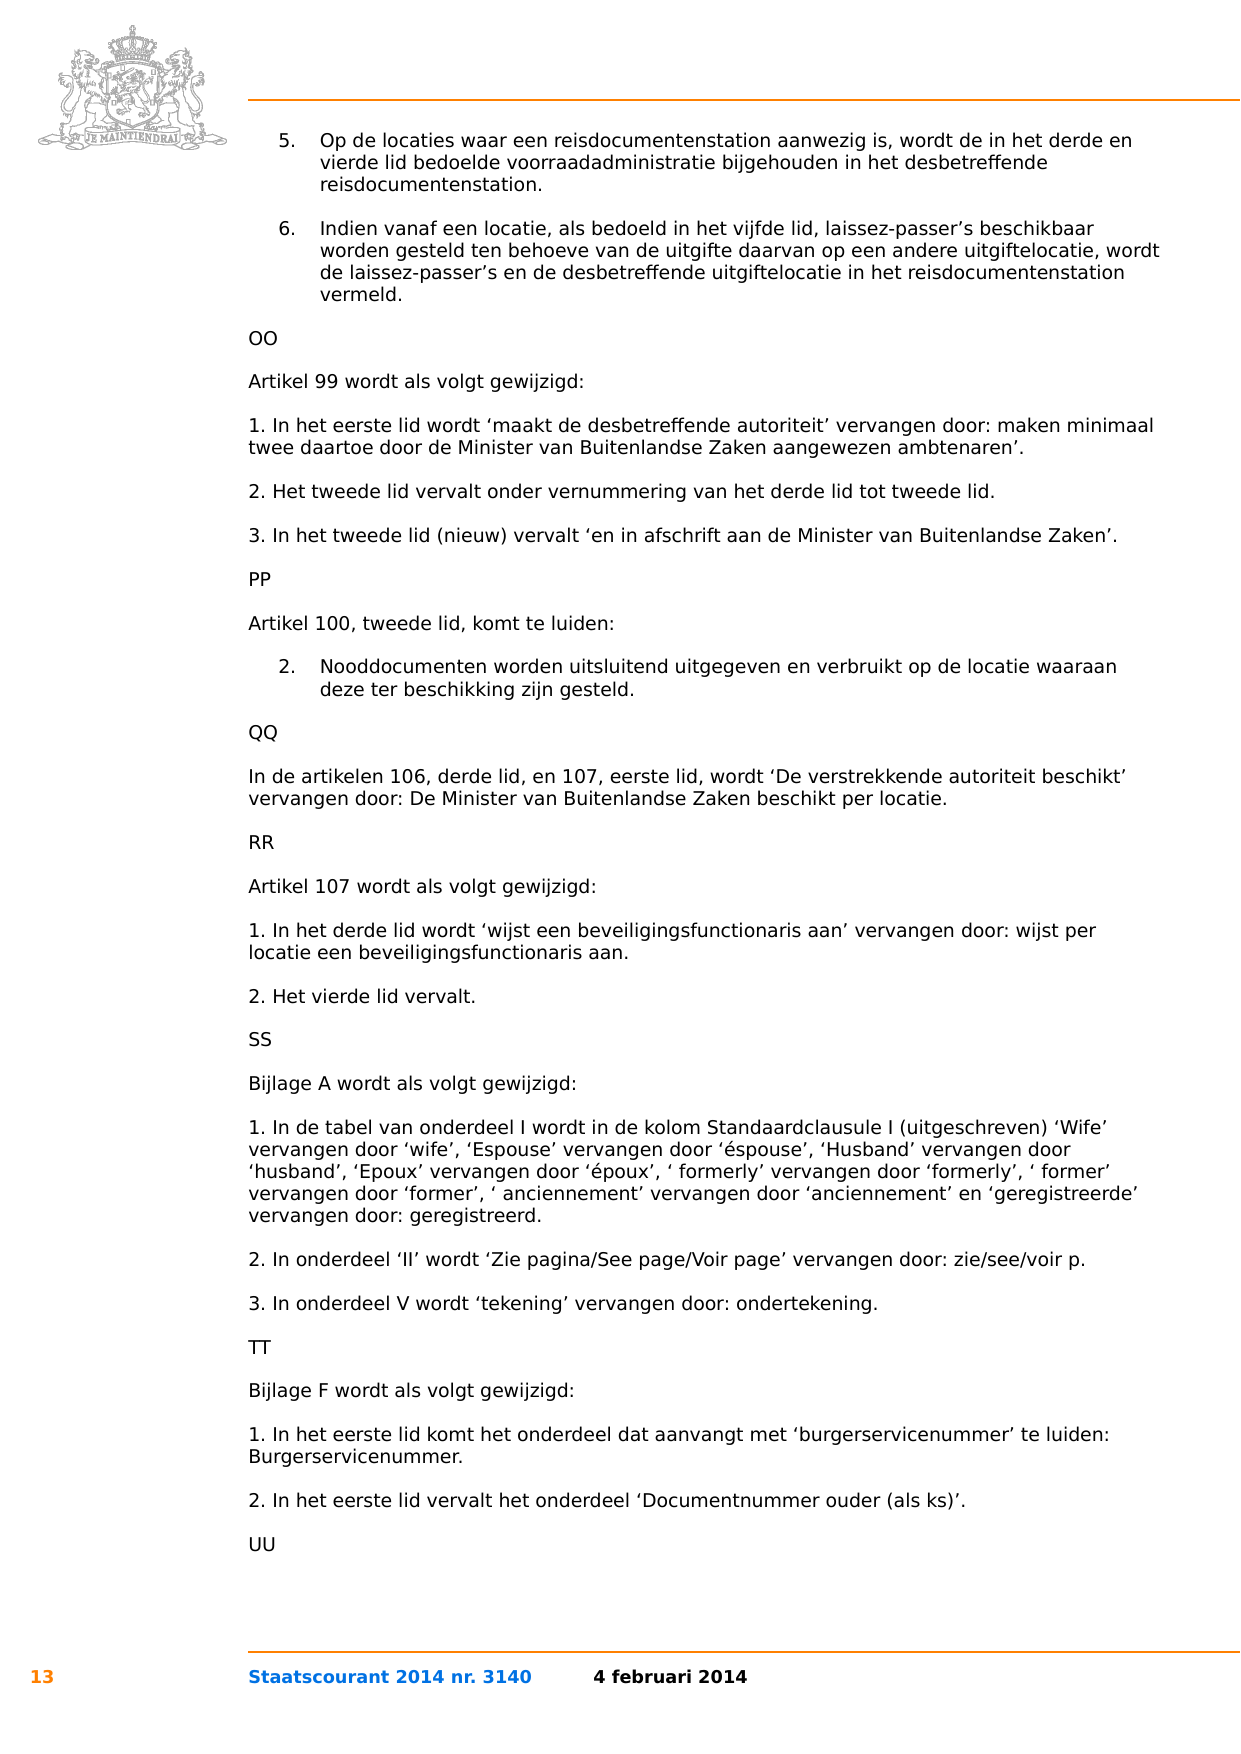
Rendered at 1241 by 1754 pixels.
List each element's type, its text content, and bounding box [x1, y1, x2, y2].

text 3. In het tweede lid (nieuw) vervalt ‘en in afschrift aan de Minister van Buitenlandse Zaken’. [248, 525, 1163, 547]
text 2. Nooddocumenten worden uitsluitend uitgegeven en verbruikt op de locatie waaraan deze ter beschikking zijn gesteld. [278, 656, 1163, 700]
text In de artikelen 106, derde lid, en 107, eerste lid, wordt ‘De verstrekkende autoriteit beschikt’ vervangen door: De Minister van Buitenlandse Zaken beschikt per locatie. [248, 766, 1163, 810]
text 2. Het vierde lid vervalt. [248, 986, 1163, 1007]
text Artikel 100, tweede lid, komt te luiden: [248, 613, 1163, 634]
text 6. Indien vanaf een locatie, als bedoeld in het vijfde lid, laissez-passer’s beschikbaar worden gesteld ten behoeve van de uitgifte daarvan op een andere uitgiftelocatie, wordt de laissez-passer’s en de desbetreffende uitgiftelocatie in het reisdocumentenstation vermeld. [278, 218, 1163, 306]
text QQ [248, 722, 1163, 744]
text Artikel 107 wordt als volgt gewijzigd: [248, 876, 1163, 898]
text SS [248, 1029, 1163, 1051]
text 2. In het eerste lid vervalt het onderdeel ‘Documentnummer ouder (als ks)’. [248, 1490, 1163, 1512]
text 1. In de tabel van onderdeel I wordt in de kolom Standaardclausule I (uitgeschreven) ‘Wife’ vervangen door ‘wife’, ‘Espouse’ vervangen door ‘éspouse’, ‘Husband’ vervangen door ‘husband’, ‘Epoux’ vervangen door ‘époux’, ‘ formerly’ vervangen door ‘formerly’, ‘ former’ vervangen door ‘former’, ‘ anciennement’ vervangen door ‘anciennement’ en ‘geregistreerde’ vervangen door: geregistreerd. [248, 1117, 1163, 1227]
picture [38, 25, 227, 150]
text 2. In onderdeel ‘II’ wordt ‘Zie pagina/See page/Voir page’ vervangen door: zie/see/voir p. [248, 1249, 1163, 1271]
text TT [248, 1337, 1163, 1358]
text Bijlage A wordt als volgt gewijzigd: [248, 1073, 1163, 1095]
text 1. In het eerste lid komt het onderdeel dat aanvangt met ‘burgerservicenummer’ te luiden: Burgerservicenummer. [248, 1424, 1163, 1468]
text OO [248, 327, 1163, 349]
text 2. Het tweede lid vervalt onder vernummering van het derde lid tot tweede lid. [248, 481, 1163, 503]
text 3. In onderdeel V wordt ‘tekening’ vervangen door: ondertekening. [248, 1293, 1163, 1315]
text 5. Op de locaties waar een reisdocumentenstation aanwezig is, wordt de in het derde en vierde lid bedoelde voorraadadministratie bijgehouden in het desbetreffende reisdocumentenstation. [278, 130, 1163, 196]
text RR [248, 832, 1163, 854]
text 1. In het derde lid wordt ‘wijst een beveiligingsfunctionaris aan’ vervangen door: wijst per locatie een beveiligingsfunctionaris aan. [248, 920, 1163, 964]
text Artikel 99 wordt als volgt gewijzigd: [248, 371, 1163, 393]
text UU [248, 1534, 1163, 1556]
text 1. In het eerste lid wordt ‘maakt de desbetreffende autoriteit’ vervangen door: maken minimaal twee daartoe door de Minister van Buitenlandse Zaken aangewezen ambtenaren’. [248, 415, 1163, 459]
text PP [248, 569, 1163, 591]
text Bijlage F wordt als volgt gewijzigd: [248, 1380, 1163, 1402]
